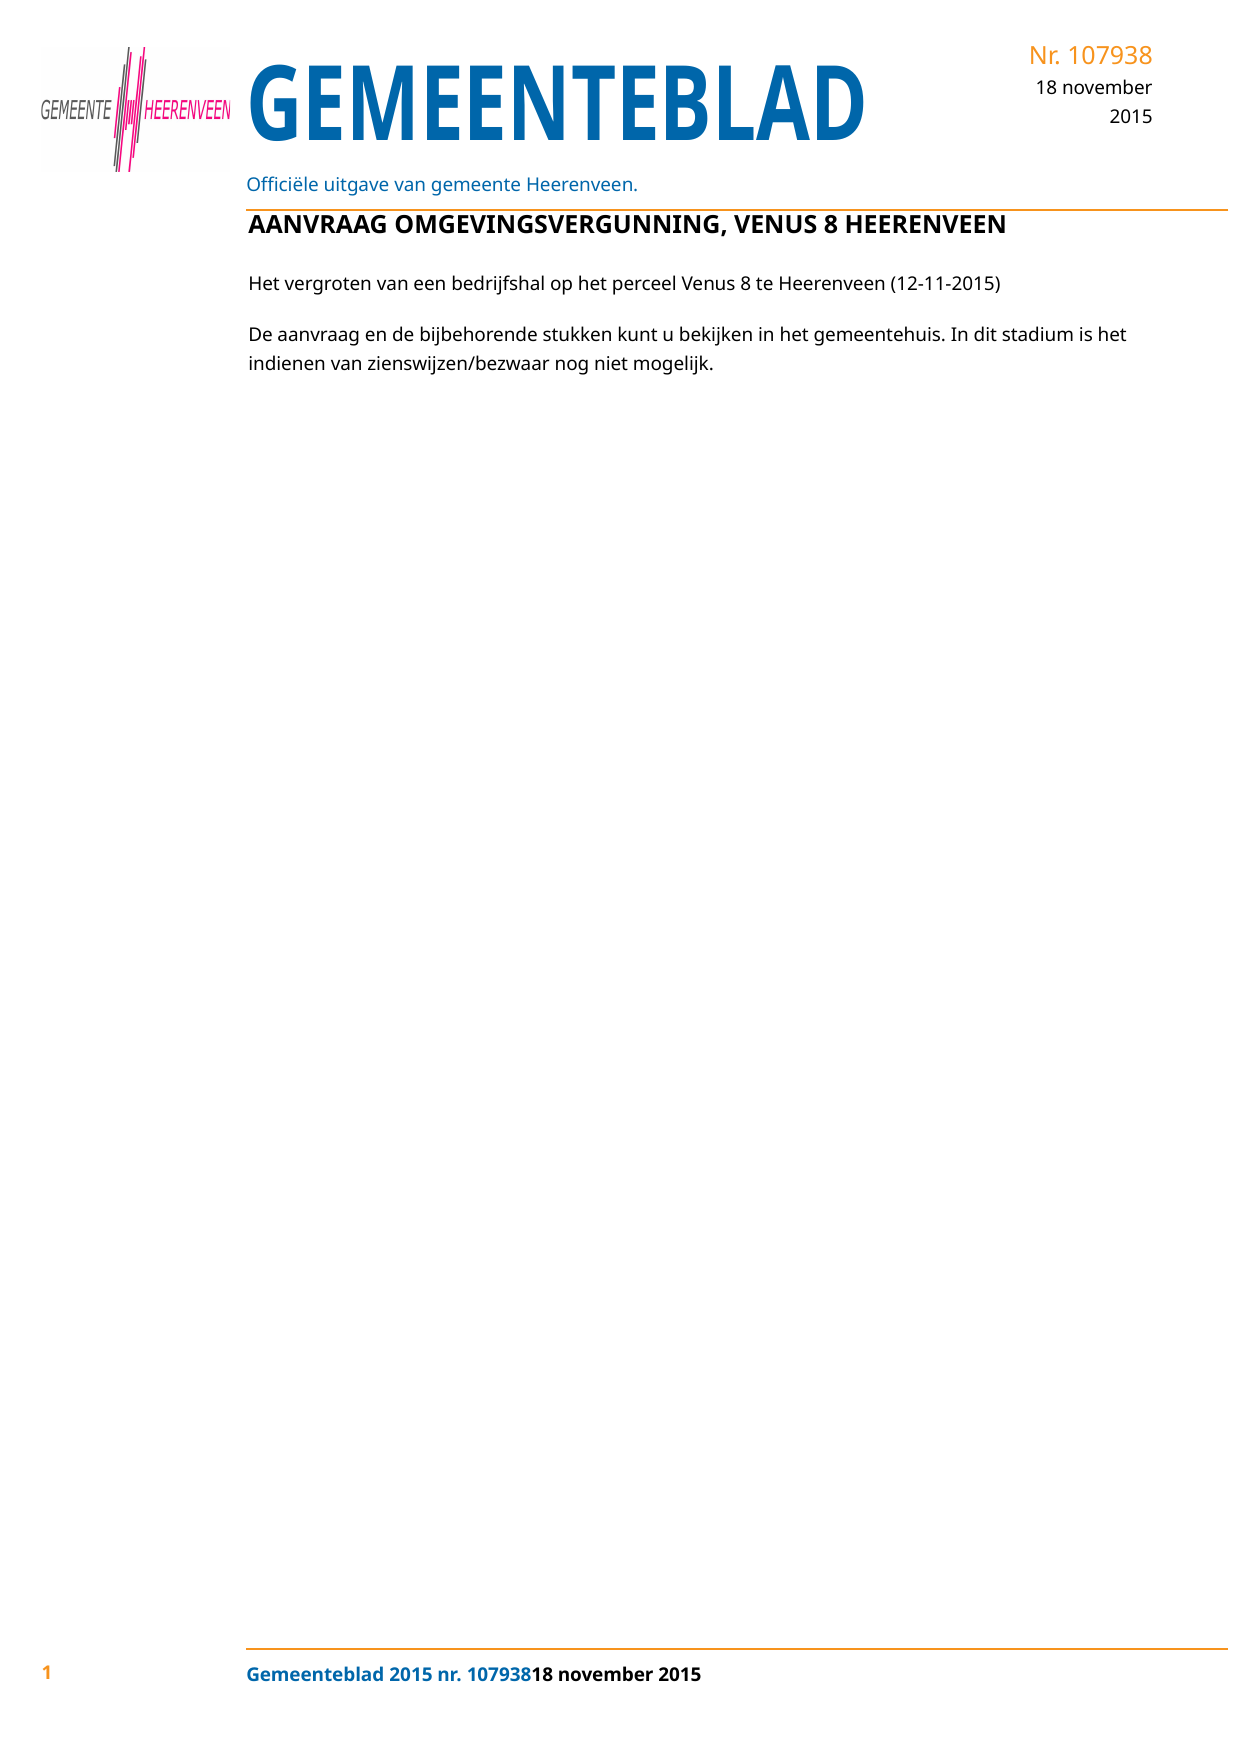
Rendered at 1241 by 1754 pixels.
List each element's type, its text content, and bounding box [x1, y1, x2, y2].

text Het vergroten van een bedrijfshal op het perceel Venus 8 te Heerenveen (12-11-2015) [248, 270, 1152, 296]
picture [41, 47, 231, 172]
text AANVRAAG OMGEVINGSVERGUNNING, VENUS 8 HEERENVEEN [248, 211, 1152, 241]
text De aanvraag en de bijbehorende stukken kunt u bekijken in het gemeentehuis. In dit stadium is het indienen van zienswijzen/bezwaar nog niet mogelijk. [248, 321, 1152, 376]
